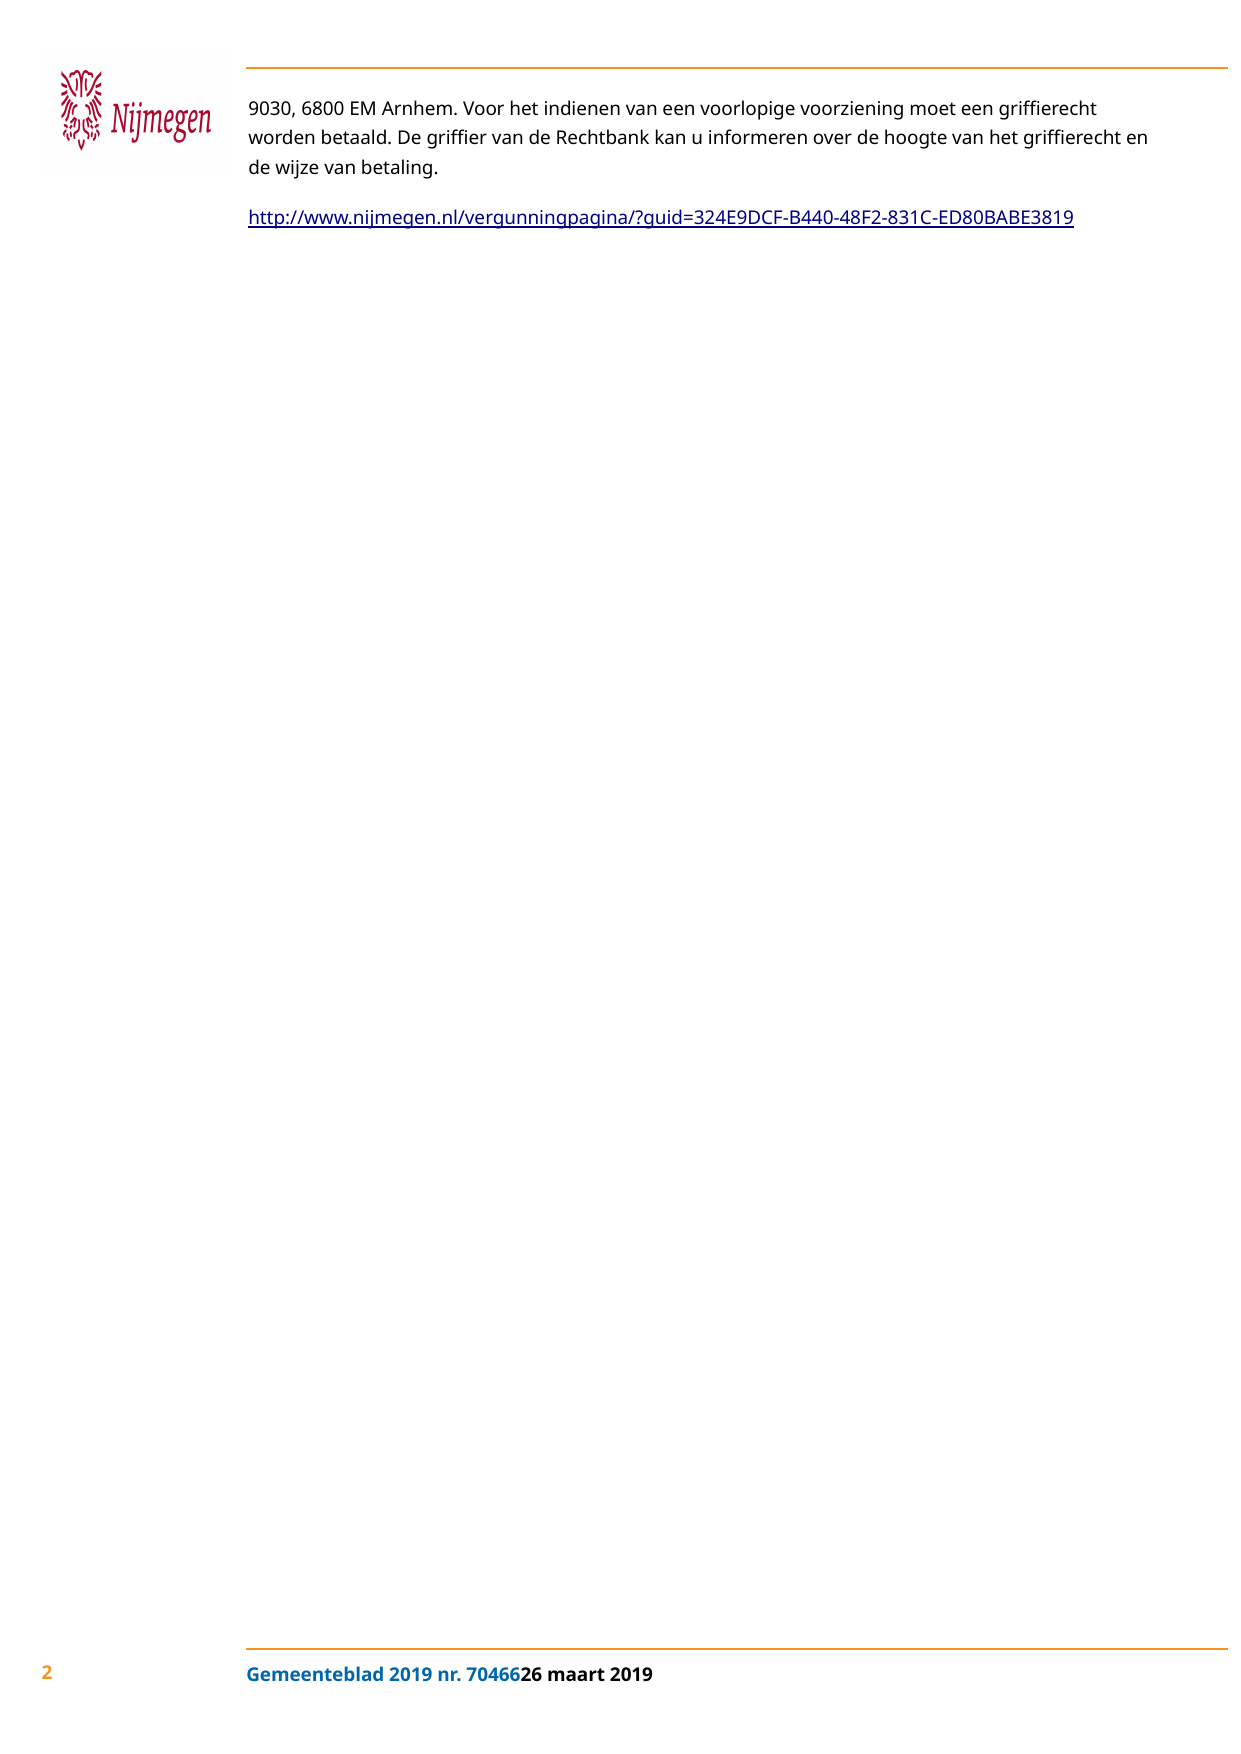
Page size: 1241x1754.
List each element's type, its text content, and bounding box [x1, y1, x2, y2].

text http://www.nijmegen.nl/vergunningpagina/?guid=324E9DCF-B440-48F2-831C-ED80BABE3819 [248, 204, 1152, 230]
picture [41, 47, 231, 172]
text 9030, 6800 EM Arnhem. Voor het indienen van een voorlopige voorziening moet een griffierecht worden betaald. De griffier van de Rechtbank kan u informeren over de hoogte van het griffierecht en de wijze van betaling. [248, 95, 1152, 180]
